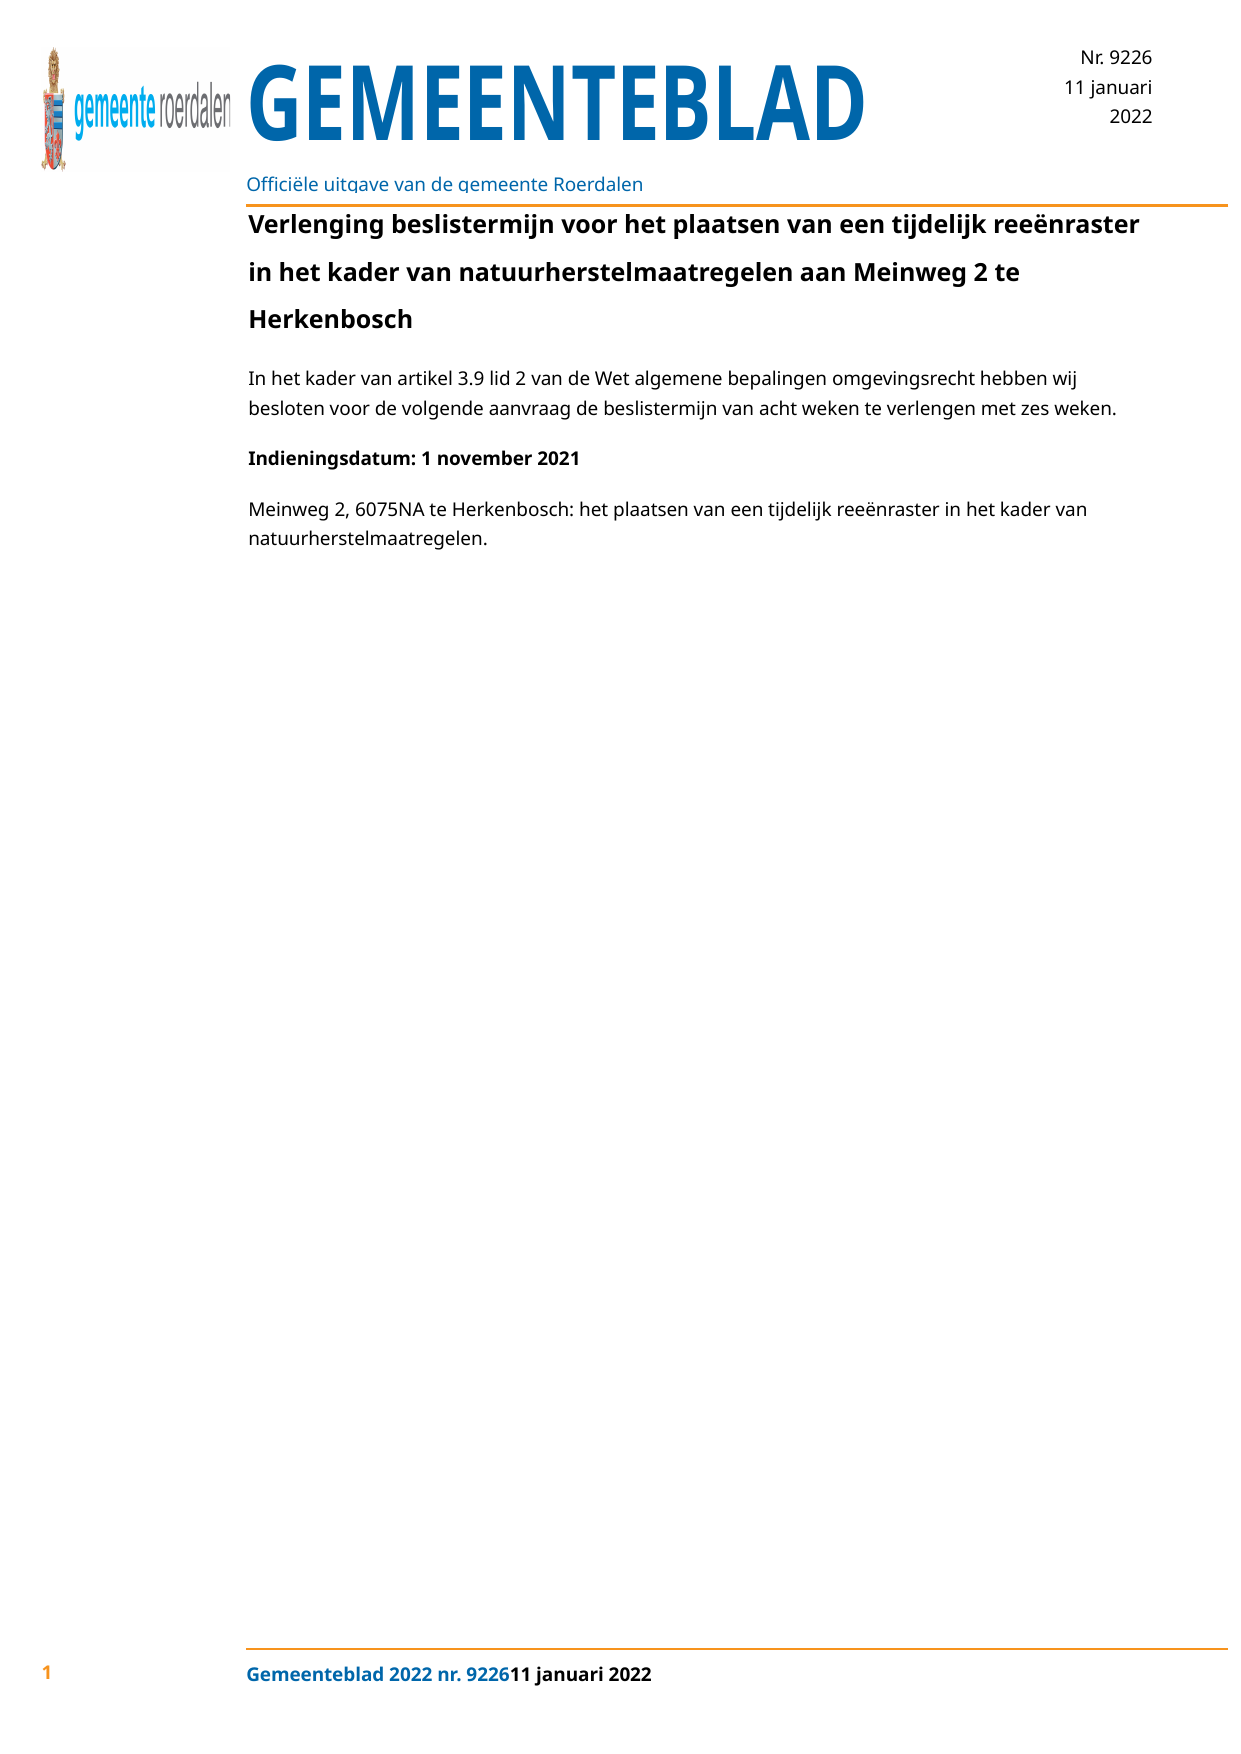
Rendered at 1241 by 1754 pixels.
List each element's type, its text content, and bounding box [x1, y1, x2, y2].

text In het kader van artikel 3.9 lid 2 van de Wet algemene bepalingen omgevingsrecht hebben wij besloten voor de volgende aanvraag de beslistermijn van acht weken te verlengen met zes weken. [248, 366, 1152, 421]
text Meinweg 2, 6075NA te Herkenbosch: het plaatsen van een tijdelijk reeënraster in het kader van natuurherstelmaatregelen. [248, 496, 1152, 551]
text Verlenging beslistermijn voor het plaatsen van een tijdelijk reeënraster in het kader van natuurherstelmaatregelen aan Meinweg 2 te Herkenbosch [248, 207, 1152, 336]
picture [41, 47, 231, 172]
text Indieningsdatum: 1 november 2021 [248, 446, 1152, 471]
